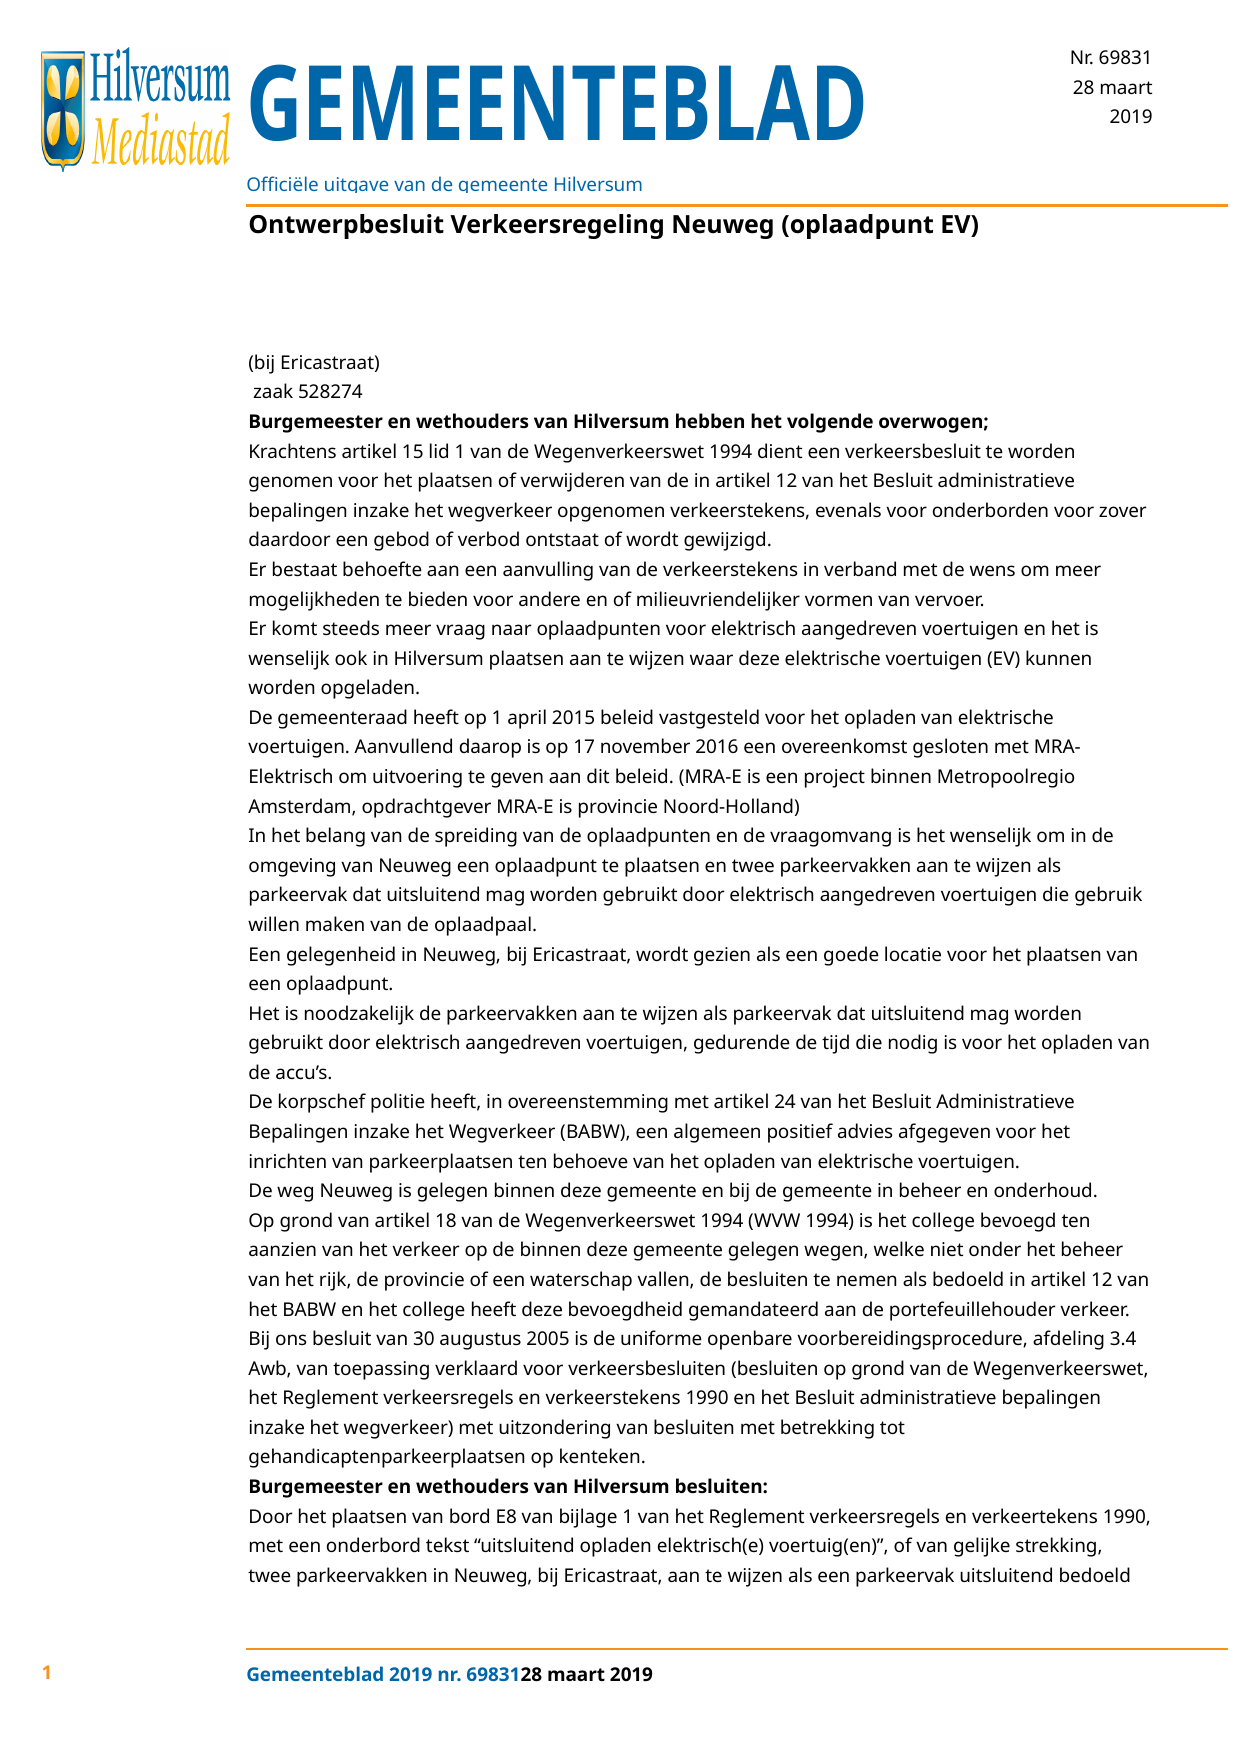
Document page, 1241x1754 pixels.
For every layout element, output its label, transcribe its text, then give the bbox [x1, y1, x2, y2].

text Bij ons besluit van 30 augustus 2005 is de uniforme openbare voorbereidingsprocedure, afdeling 3.4 Awb, van toepassing verklaard voor verkeersbesluiten (besluiten op grond van de Wegenverkeerswet, het Reglement verkeersregels en verkeerstekens 1990 en het Besluit administratieve bepalingen inzake het wegverkeer) met uitzondering van besluiten met betrekking tot gehandicaptenparkeerplaatsen op kenteken. [248, 1325, 1152, 1469]
text Burgemeester en wethouders van Hilversum besluiten: [248, 1473, 1152, 1499]
text In het belang van de spreiding van de oplaadpunten en de vraagomvang is het wenselijk om in de omgeving van Neuweg een oplaadpunt te plaatsen en twee parkeervakken aan te wijzen als parkeervak dat uitsluitend mag worden gebruikt door elektrisch aangedreven voertuigen die gebruik willen maken van de oplaadpaal. [248, 822, 1152, 937]
text De korpschef politie heeft, in overeenstemming met artikel 24 van het Besluit Administratieve Bepalingen inzake het Wegverkeer (BABW), een algemeen positief advies afgegeven voor het inrichten van parkeerplaatsen ten behoeve van het opladen van elektrische voertuigen. [248, 1089, 1152, 1174]
text Er bestaat behoefte aan een aanvulling van de verkeerstekens in verband met de wens om meer mogelijkheden te bieden voor andere en of milieuvriendelijker vormen van vervoer. [248, 556, 1152, 612]
picture [41, 47, 231, 172]
text Ontwerpbesluit Verkeersregeling Neuweg (oplaadpunt EV) [248, 207, 1152, 241]
text Burgemeester en wethouders van Hilversum hebben het volgende overwogen; [248, 408, 1152, 434]
text Op grond van artikel 18 van de Wegenverkeerswet 1994 (WVW 1994) is het colle­ge bevoegd ten aanzien van het verkeer op de binnen deze gemeente gelegen wegen, welke niet onder het beheer van het rijk, de pro­vincie of een waterschap vallen, de besluiten te nemen als bedoeld in artikel 12 van het BABW en het college heeft deze bevoegdheid gemandateerd aan de portefeuillehouder verkeer. [248, 1207, 1152, 1322]
text Het is noodzakelijk de parkeervakken aan te wijzen als parkeervak dat uitsluitend mag worden gebruikt door elektrisch aangedreven voertuigen, gedurende de tijd die nodig is voor het opladen van de accu’s. [248, 1000, 1152, 1085]
text Er komt steeds meer vraag naar oplaadpunten voor elektrisch aangedreven voertuigen en het is wenselijk ook in Hilversum plaatsen aan te wijzen waar deze elektrische voertuigen (EV) kunnen worden opgeladen. [248, 615, 1152, 700]
text zaak 528274 [248, 379, 1152, 404]
text De weg Neuweg is gelegen binnen deze gemeente en bij de gemeente in beheer en onderhoud. [248, 1177, 1152, 1203]
text De gemeenteraad heeft op 1 april 2015 beleid vastgesteld voor het opladen van elektrische voertuigen. Aanvullend daarop is op 17 november 2016 een overeenkomst gesloten met MRA-Elektrisch om uitvoering te geven aan dit beleid. (MRA-E is een project binnen Metropoolregio Amsterdam, opdrachtgever MRA-E is provincie Noord-Holland) [248, 704, 1152, 819]
text Een gelegenheid in Neuweg, bij Ericastraat, wordt gezien als een goede locatie voor het plaatsen van een oplaadpunt. [248, 941, 1152, 996]
text Door het plaatsen van bord E8 van bijlage 1 van het Reglement verkeersregels en verkeertekens 1990, met een onderbord tekst “uitsluitend opladen elektrisch(e) voertuig(en)”, of van gelijke strekking, twee parkeervakken in Neuweg, bij Ericastraat, aan te wijzen als een parkeervak uitsluitend bedoeld [248, 1503, 1152, 1588]
text (bij Ericastraat) [248, 349, 1152, 375]
text Krachtens artikel 15 lid 1 van de Wegenverkeerswet 1994 dient een verkeersbesluit te worden genomen voor het plaatsen of verwijderen van de in artikel 12 van het Besluit administratieve bepalingen inzake het wegverkeer opgenomen verkeerstekens, evenals voor onderborden voor zover daardoor een gebod of verbod ontstaat of wordt gewijzigd. [248, 438, 1152, 552]
